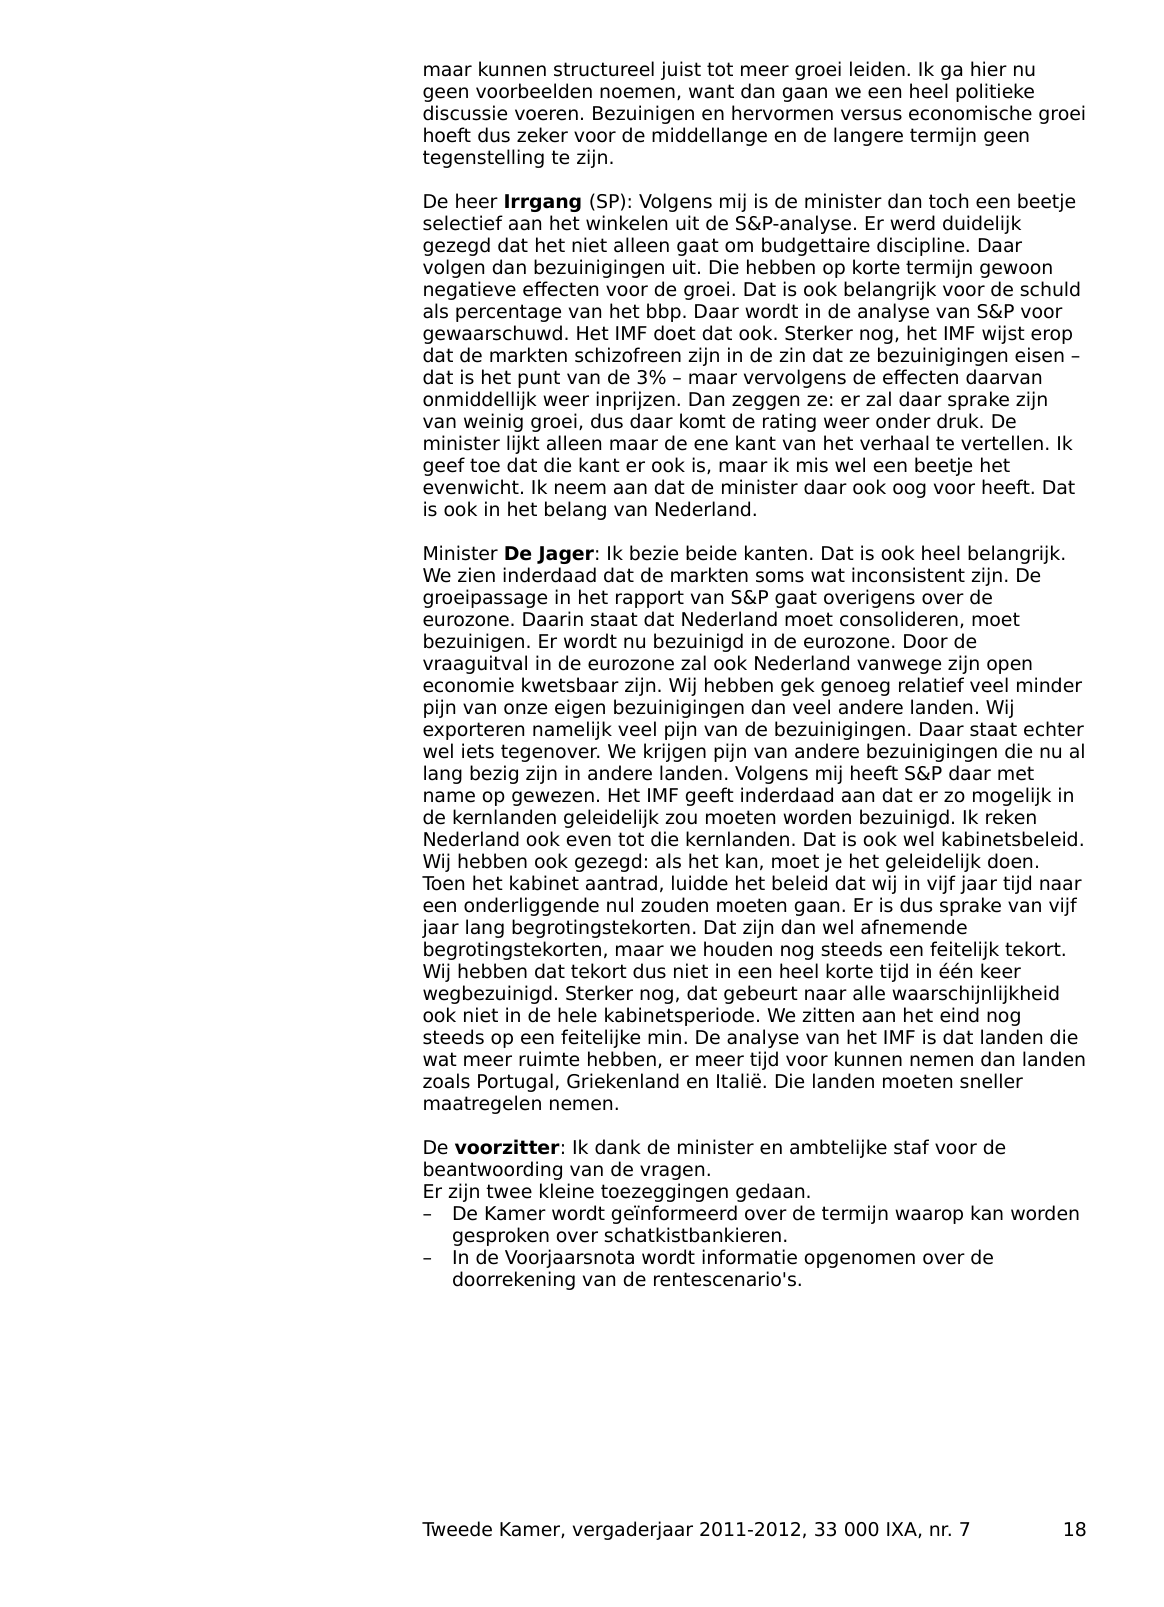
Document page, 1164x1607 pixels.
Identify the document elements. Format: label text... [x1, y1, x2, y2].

text – De Kamer wordt geïnformeerd over de termijn waarop kan worden gesproken over schatkistbankieren. [422, 1203, 1087, 1247]
text Minister De Jager: Ik bezie beide kanten. Dat is ook heel belangrijk. We zien inderdaad dat de markten soms wat inconsistent zijn. De groeipassage in het rapport van S&P gaat overigens over de eurozone. Daarin staat dat Nederland moet consolideren, moet bezuinigen. Er wordt nu bezuinigd in de eurozone. Door de vraaguitval in de eurozone zal ook Nederland vanwege zijn open economie kwetsbaar zijn. Wij hebben gek genoeg relatief veel minder pijn van onze eigen bezuinigingen dan veel andere landen. Wij exporteren namelijk veel pijn van de bezuinigingen. Daar staat echter wel iets tegenover. We krijgen pijn van andere bezuinigingen die nu al lang bezig zijn in andere landen. Volgens mij heeft S&P daar met name op gewezen. Het IMF geeft inderdaad aan dat er zo mogelijk in de kernlanden geleidelijk zou moeten worden bezuinigd. Ik reken Nederland ook even tot die kernlanden. Dat is ook wel kabinetsbeleid. Wij hebben ook gezegd: als het kan, moet je het geleidelijk doen. Toen het kabinet aantrad, luidde het beleid dat wij in vijf jaar tijd naar een onderliggende nul zouden moeten gaan. Er is dus sprake van vijf jaar lang begrotingstekorten. Dat zijn dan wel afnemende begrotingstekorten, maar we houden nog steeds een feitelijk tekort. Wij hebben dat tekort dus niet in een heel korte tijd in één keer wegbezuinigd. Sterker nog, dat gebeurt naar alle waarschijnlijkheid ook niet in de hele kabinetsperiode. We zitten aan het eind nog steeds op een feitelijke min. De analyse van het IMF is dat landen die wat meer ruimte hebben, er meer tijd voor kunnen nemen dan landen zoals Portugal, Griekenland en Italië. Die landen moeten sneller maatregelen nemen. [422, 543, 1087, 1114]
text – In de Voorjaarsnota wordt informatie opgenomen over de doorrekening van de rentescenario's. [422, 1247, 1087, 1291]
text Er zijn twee kleine toezeggingen gedaan. [422, 1181, 1087, 1203]
text De heer Irrgang (SP): Volgens mij is de minister dan toch een beetje selectief aan het winkelen uit de S&P-analyse. Er werd duidelijk gezegd dat het niet alleen gaat om budgettaire discipline. Daar volgen dan bezuinigingen uit. Die hebben op korte termijn gewoon negatieve effecten voor de groei. Dat is ook belangrijk voor de schuld als percentage van het bbp. Daar wordt in de analyse van S&P voor gewaarschuwd. Het IMF doet dat ook. Sterker nog, het IMF wijst erop dat de markten schizofreen zijn in de zin dat ze bezuinigingen eisen – dat is het punt van de 3% – maar vervolgens de effecten daarvan onmiddellijk weer inprijzen. Dan zeggen ze: er zal daar sprake zijn van weinig groei, dus daar komt de rating weer onder druk. De minister lijkt alleen maar de ene kant van het verhaal te vertellen. Ik geef toe dat die kant er ook is, maar ik mis wel een beetje het evenwicht. Ik neem aan dat de minister daar ook oog voor heeft. Dat is ook in het belang van Nederland. [422, 191, 1087, 521]
text De voorzitter: Ik dank de minister en ambtelijke staf voor de beantwoording van de vragen. [422, 1137, 1087, 1181]
text maar kunnen structureel juist tot meer groei leiden. Ik ga hier nu geen voorbeelden noemen, want dan gaan we een heel politieke discussie voeren. Bezuinigen en hervormen versus economische groei hoeft dus zeker voor de middellange en de langere termijn geen tegenstelling te zijn. [422, 59, 1087, 169]
